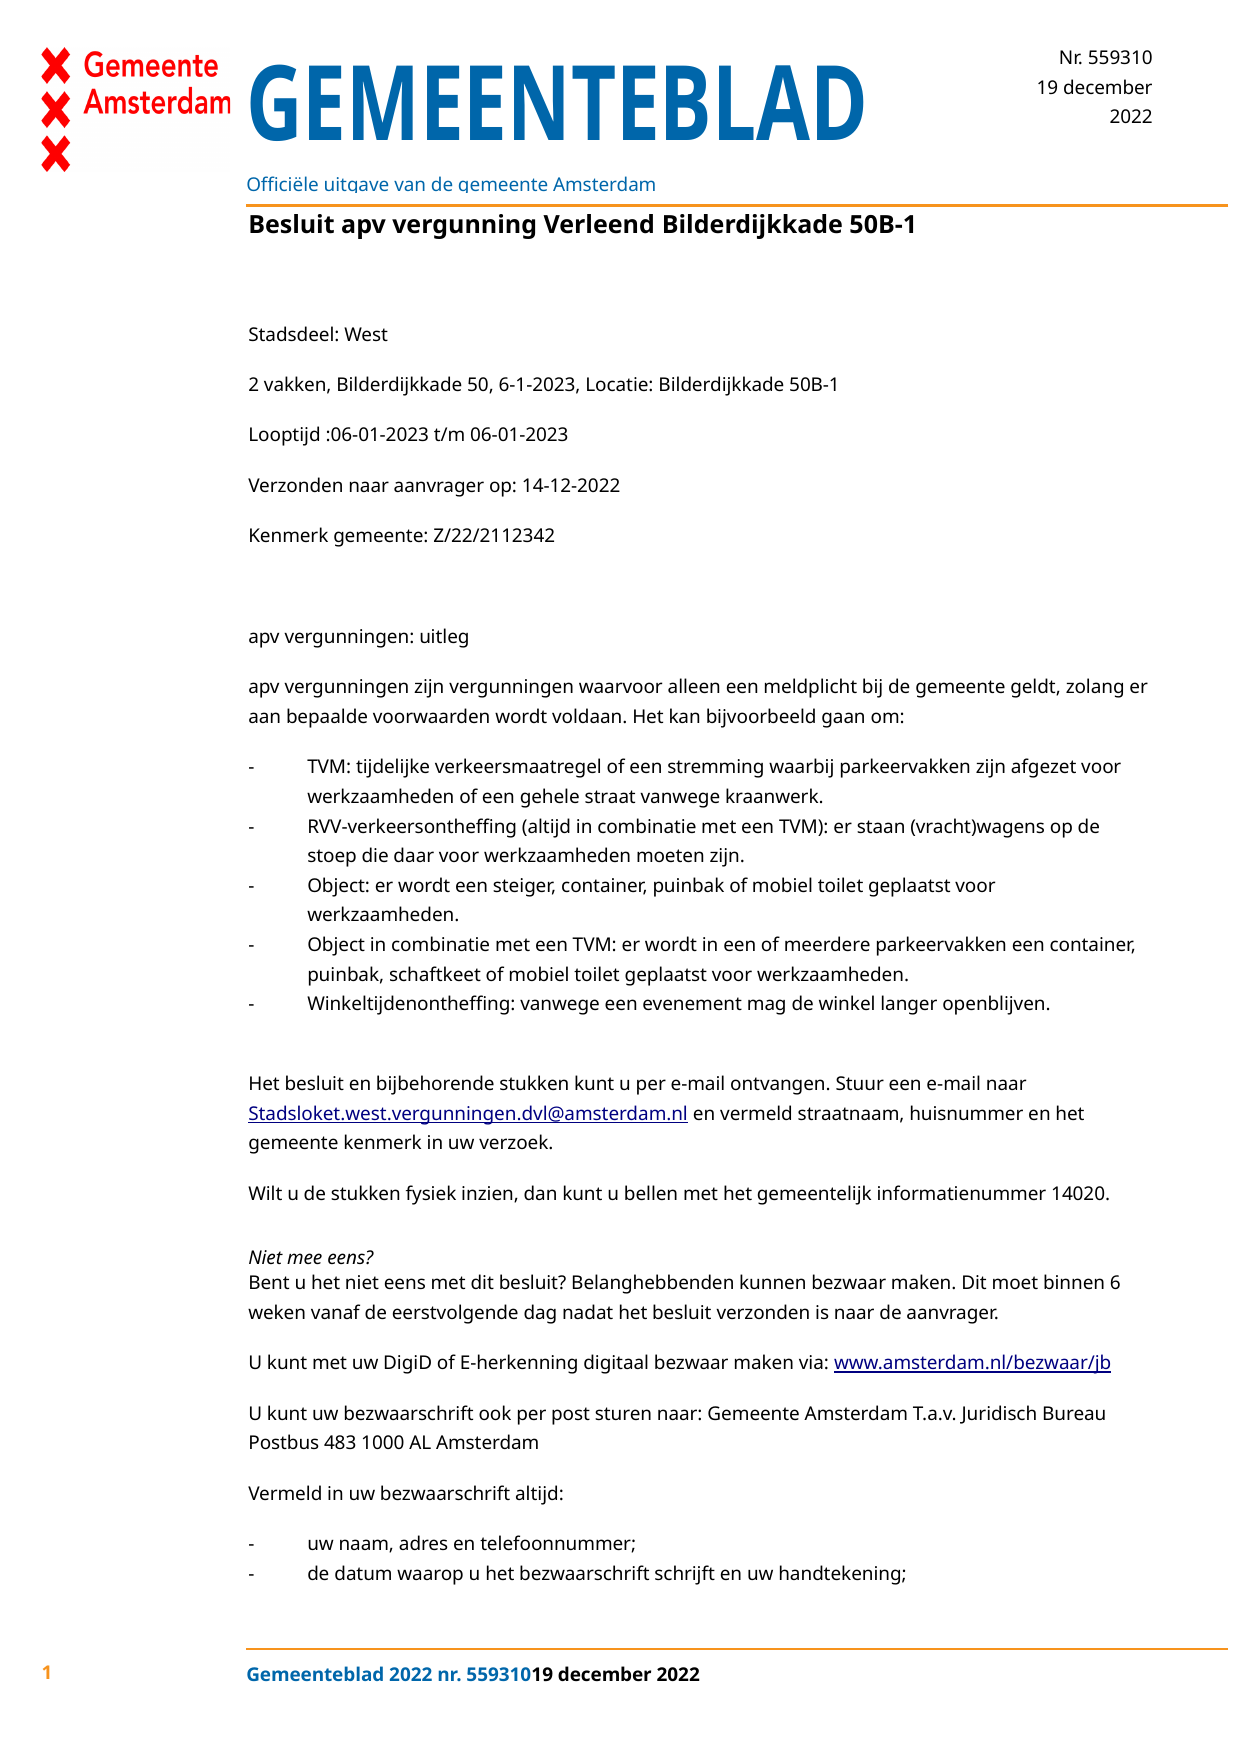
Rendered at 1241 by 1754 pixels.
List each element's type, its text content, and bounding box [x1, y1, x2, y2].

picture [41, 47, 231, 172]
text Vermeld in uw bezwaarschrift altijd: [248, 1480, 1152, 1506]
text Bent u het niet eens met dit besluit? Belanghebbenden kunnen bezwaar maken. Dit moet binnen 6 weken vanaf de eerstvolgende dag nadat het besluit verzonden is naar de aanvrager. [248, 1269, 1152, 1325]
list Winkeltijdenontheffing: vanwege een evenement mag de winkel langer openblijven. [248, 990, 1152, 1016]
list de datum waarop u het bezwaarschrift schrijft en uw handtekening; [248, 1560, 1152, 1586]
text 2 vakken, Bilderdijkkade 50, 6-1-2023, Locatie: Bilderdijkkade 50B-1 [248, 371, 1152, 397]
list RVV-verkeersontheffing (altijd in combinatie met een TVM): er staan (vracht)wagens op de stoep die daar voor werkzaamheden moeten zijn. [248, 813, 1152, 868]
list TVM: tijdelijke verkeersmaatregel of een stremming waarbij parkeervakken zijn afgezet voor werkzaamheden of een gehele straat vanwege kraanwerk. [248, 754, 1152, 809]
list uw naam, adres en telefoonnummer; [248, 1530, 1152, 1556]
text U kunt uw bezwaarschrift ook per post sturen naar: Gemeente Amsterdam T.a.v. Juridisch Bureau Postbus 483 1000 AL Amsterdam [248, 1400, 1152, 1455]
text U kunt met uw DigiD of E-herkenning digitaal bezwaar maken via: www.amsterdam.nl/bezwaar/jb [248, 1349, 1152, 1375]
text Looptijd :06-01-2023 t/m 06-01-2023 [248, 422, 1152, 447]
text apv vergunningen zijn vergunningen waarvoor alleen een meldplicht bij de gemeente geldt, zolang er aan bepaalde voorwaarden wordt voldaan. Het kan bijvoorbeeld gaan om: [248, 674, 1152, 729]
text apv vergunningen: uitleg [248, 623, 1152, 649]
list Object in combinatie met een TVM: er wordt in een of meerdere parkeervakken een container, puinbak, schaftkeet of mobiel toilet geplaatst voor werkzaamheden. [248, 931, 1152, 986]
text Niet mee eens? [248, 1244, 1152, 1269]
text Kenmerk gemeente: Z/22/2112342 [248, 522, 1152, 548]
text Verzonden naar aanvrager op: 14-12-2022 [248, 472, 1152, 498]
text Wilt u de stukken fysiek inzien, dan kunt u bellen met het gemeentelijk informatienummer 14020. [248, 1180, 1152, 1206]
text Het besluit en bijbehorende stukken kunt u per e-mail ontvangen. Stuur een e-mail naar Stadsloket.west.vergunningen.dvl@amsterdam.nl en vermeld straatnaam, huisnummer en het gemeente kenmerk in uw verzoek. [248, 1070, 1152, 1155]
list Object: er wordt een steiger, container, puinbak of mobiel toilet geplaatst voor werkzaamheden. [248, 872, 1152, 927]
text Besluit apv vergunning Verleend Bilderdijkkade 50B-1 [248, 207, 1152, 241]
text Stadsdeel: West [248, 321, 1152, 346]
